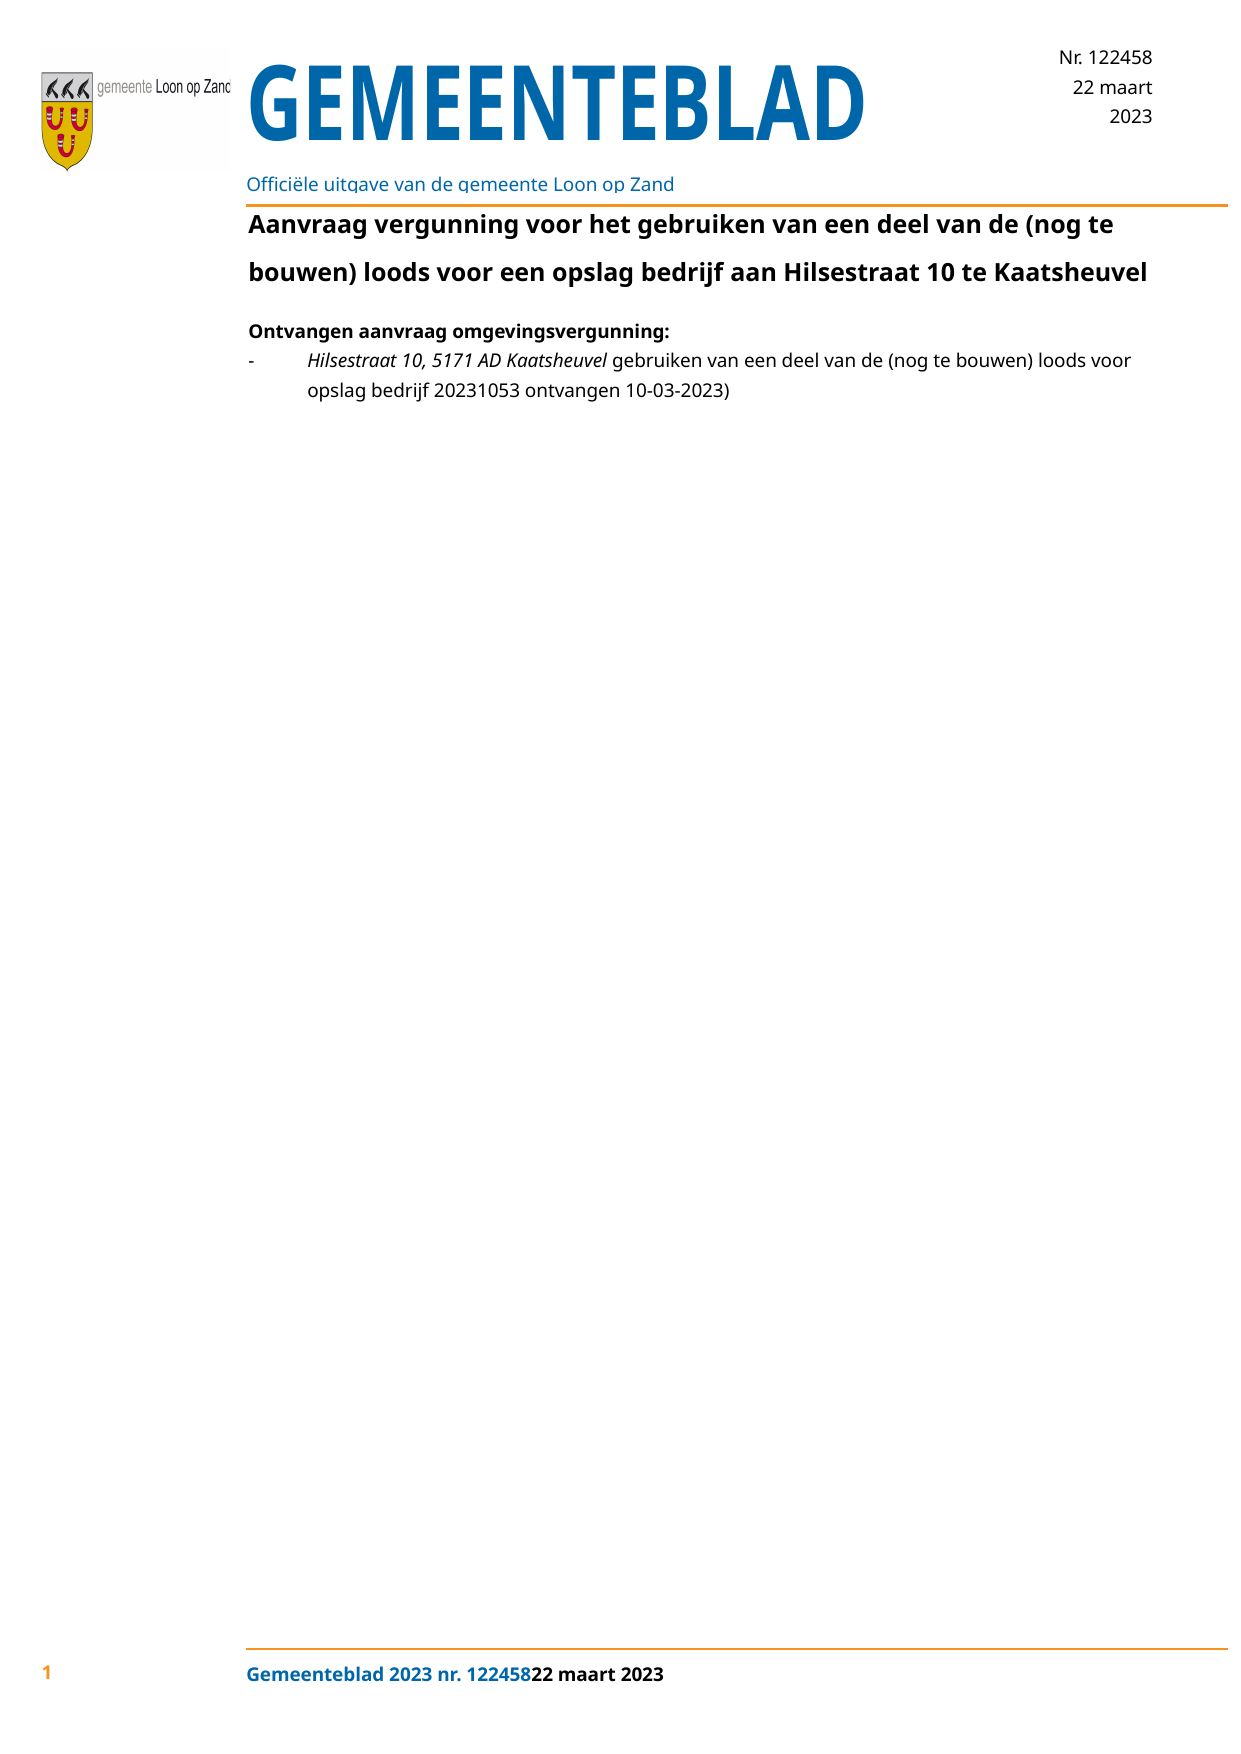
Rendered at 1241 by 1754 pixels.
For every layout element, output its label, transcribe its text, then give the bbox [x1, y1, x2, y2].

list Hilsestraat 10, 5171 AD Kaatsheuvel gebruiken van een deel van de (nog te bouwen) loods voor opslag bedrijf 20231053 ontvangen 10-03-2023) [248, 347, 1152, 403]
picture [41, 47, 231, 172]
text Ontvangen aanvraag omgevingsvergunning: [248, 318, 1152, 344]
text Aanvraag vergunning voor het gebruiken van een deel van de (nog te bouwen) loods voor een opslag bedrijf aan Hilsestraat 10 te Kaatsheuvel [248, 207, 1152, 288]
